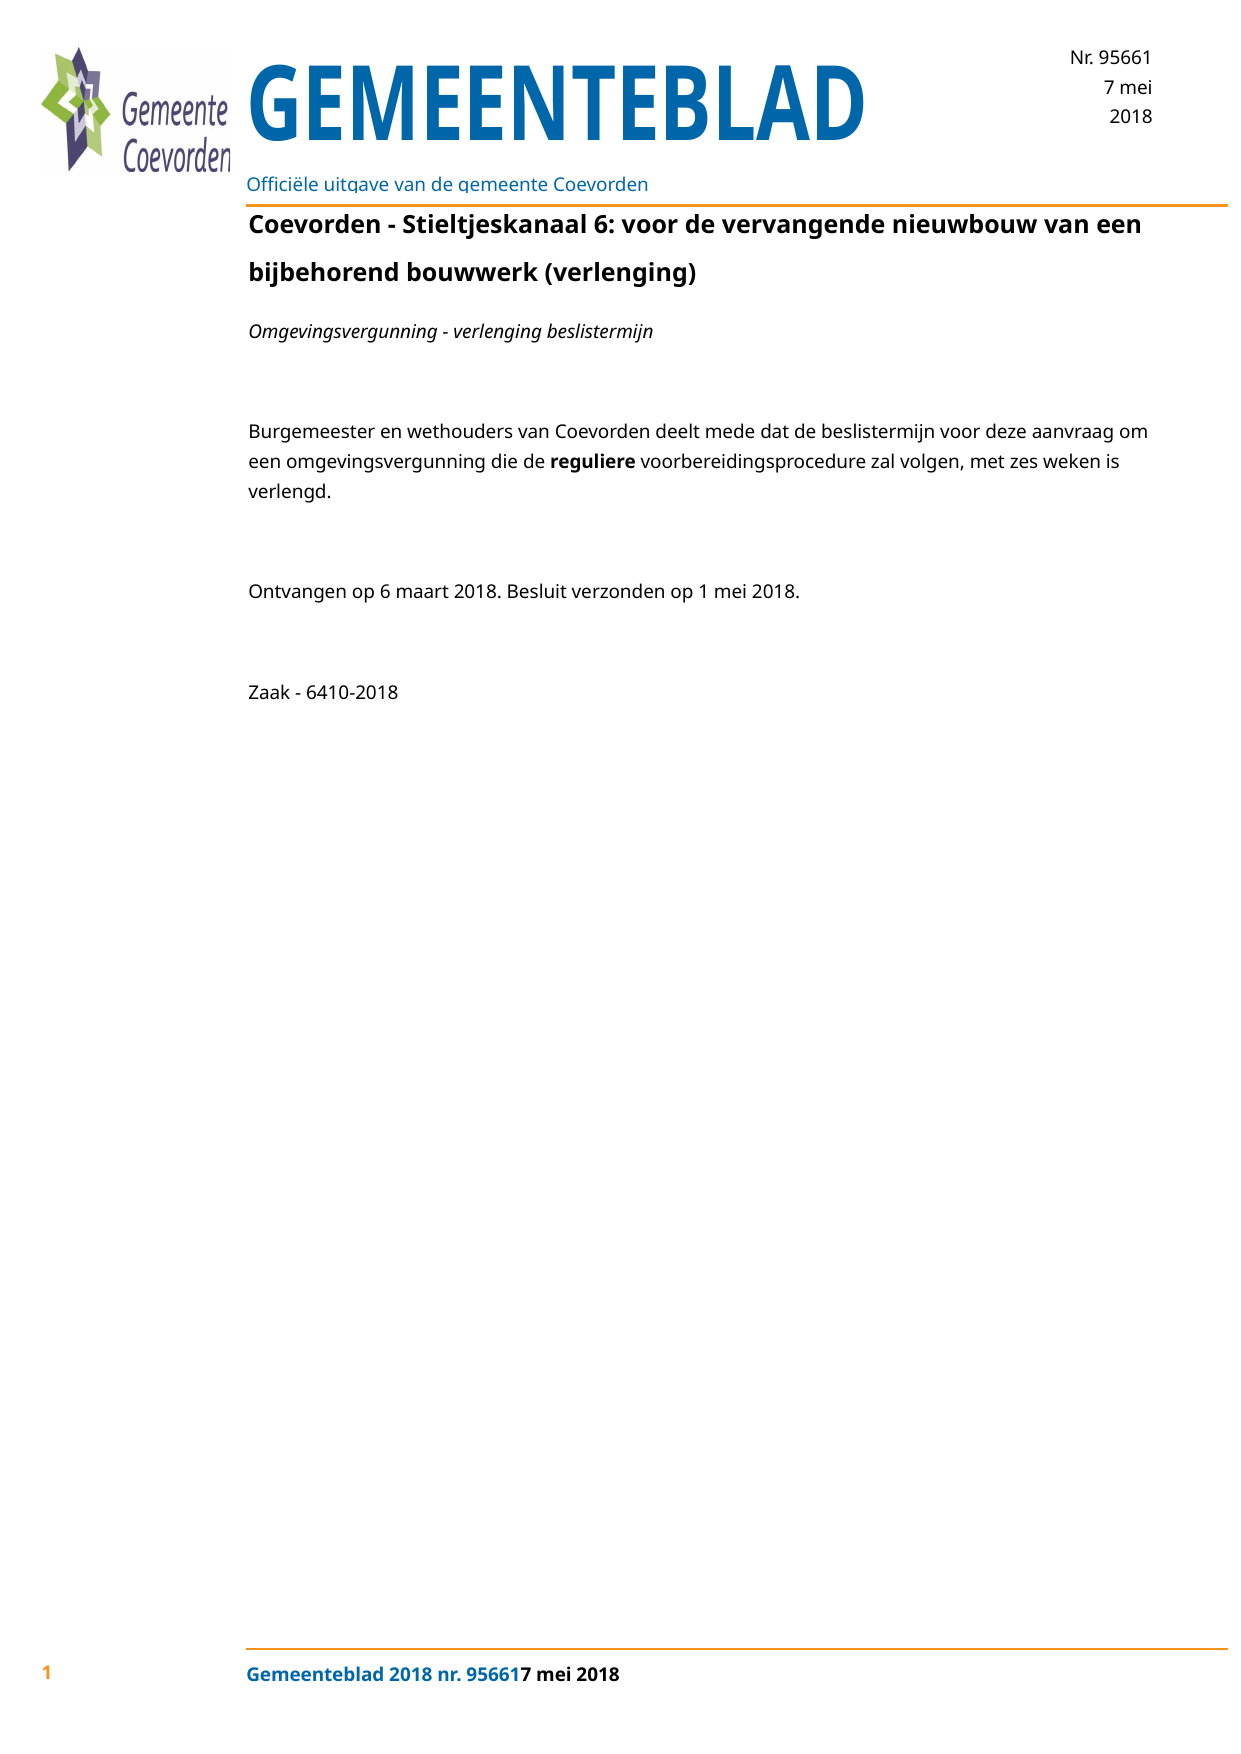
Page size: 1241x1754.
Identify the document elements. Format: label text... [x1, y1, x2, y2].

text Zaak - 6410-2018 [248, 679, 1152, 705]
text Omgevingsvergunning - verlenging beslistermijn [248, 318, 1152, 344]
text Burgemeester en wethouders van Coevorden deelt mede dat de beslistermijn voor deze aanvraag om een omgevingsvergunning die de reguliere voorbereidingsprocedure zal volgen, met zes weken is verlengd. [248, 419, 1152, 504]
text Coevorden - Stieltjeskanaal 6: voor de vervangende nieuwbouw van een bijbehorend bouwwerk (verlenging) [248, 207, 1152, 288]
picture [41, 47, 231, 172]
text Ontvangen op 6 maart 2018. Besluit verzonden op 1 mei 2018. [248, 579, 1152, 604]
